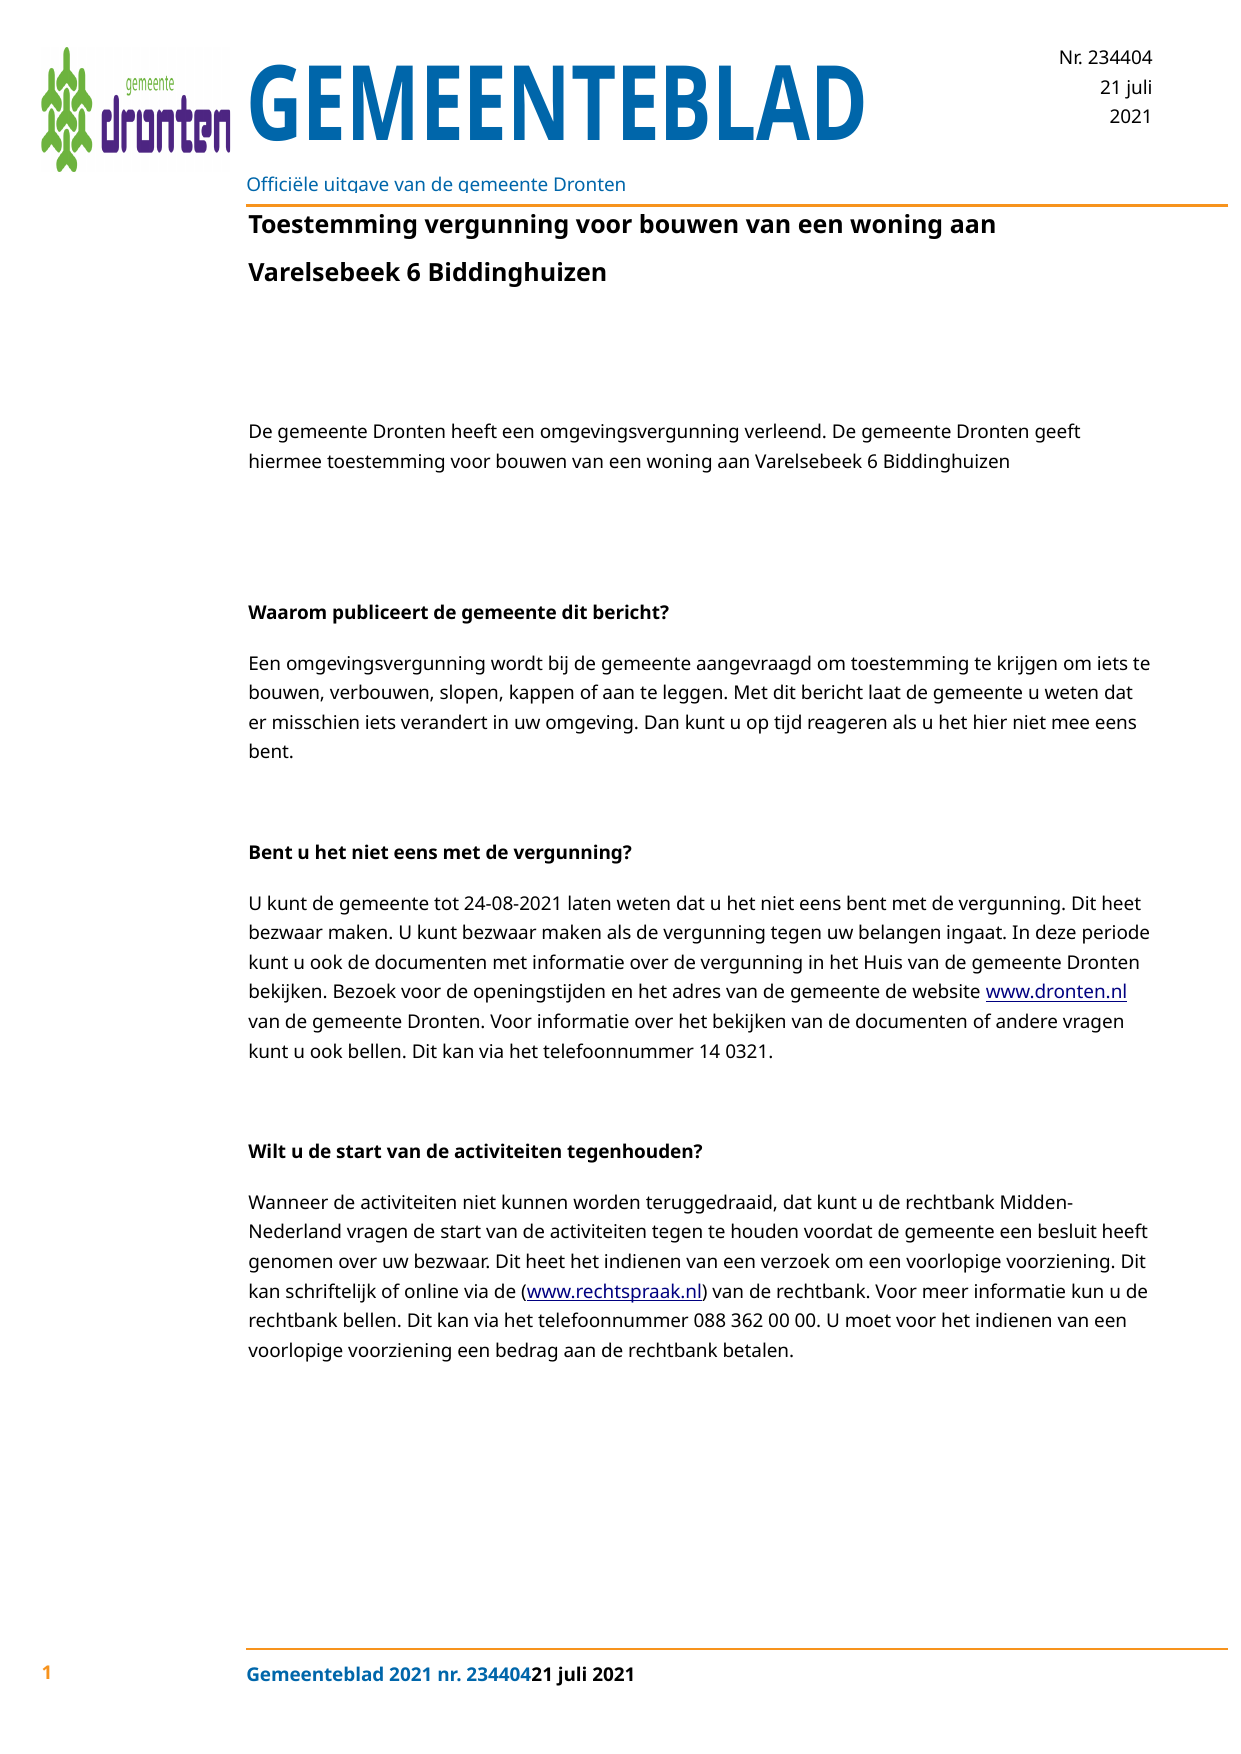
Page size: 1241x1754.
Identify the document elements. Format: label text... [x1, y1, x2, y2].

text Wilt u de start van de activiteiten tegenhouden? [248, 1139, 1152, 1164]
text Wanneer de activiteiten niet kunnen worden teruggedraaid, dat kunt u de rechtbank Midden-Nederland vragen de start van de activiteiten tegen te houden voordat de gemeente een besluit heeft genomen over uw bezwaar. Dit heet het indienen van een verzoek om een voorlopige voorziening. Dit kan schriftelijk of online via de (www.rechtspraak.nl) van de rechtbank. Voor meer informatie kun u de rechtbank bellen. Dit kan via het telefoonnummer 088 362 00 00. U moet voor het indienen van een voorlopige voorziening een bedrag aan de rechtbank betalen. [248, 1189, 1152, 1363]
text De gemeente Dronten heeft een omgevingsvergunning verleend. De gemeente Dronten geeft hiermee toestemming voor bouwen van een woning aan Varelsebeek 6 Biddinghuizen [248, 419, 1152, 474]
text Bent u het niet eens met de vergunning? [248, 839, 1152, 865]
text Waarom publiceert de gemeente dit bericht? [248, 599, 1152, 625]
text Een omgevingsvergunning wordt bij de gemeente aangevraagd om toestemming te krijgen om iets te bouwen, verbouwen, slopen, kappen of aan te leggen. Met dit bericht laat de gemeente u weten dat er misschien iets verandert in uw omgeving. Dan kunt u op tijd reageren als u het hier niet mee eens bent. [248, 650, 1152, 764]
text Toestemming vergunning voor bouwen van een woning aan Varelsebeek 6 Biddinghuizen [248, 207, 1152, 288]
text U kunt de gemeente tot 24-08-2021 laten weten dat u het niet eens bent met de vergunning. Dit heet bezwaar maken. U kunt bezwaar maken als de vergunning tegen uw belangen ingaat. In deze periode kunt u ook de documenten met informatie over de vergunning in het Huis van de gemeente Dronten bekijken. Bezoek voor de openingstijden en het adres van de gemeente de website www.dronten.nl van de gemeente Dronten. Voor informatie over het bekijken van de documenten of andere vragen kunt u ook bellen. Dit kan via het telefoonnummer 14 0321. [248, 890, 1152, 1064]
picture [41, 47, 231, 172]
